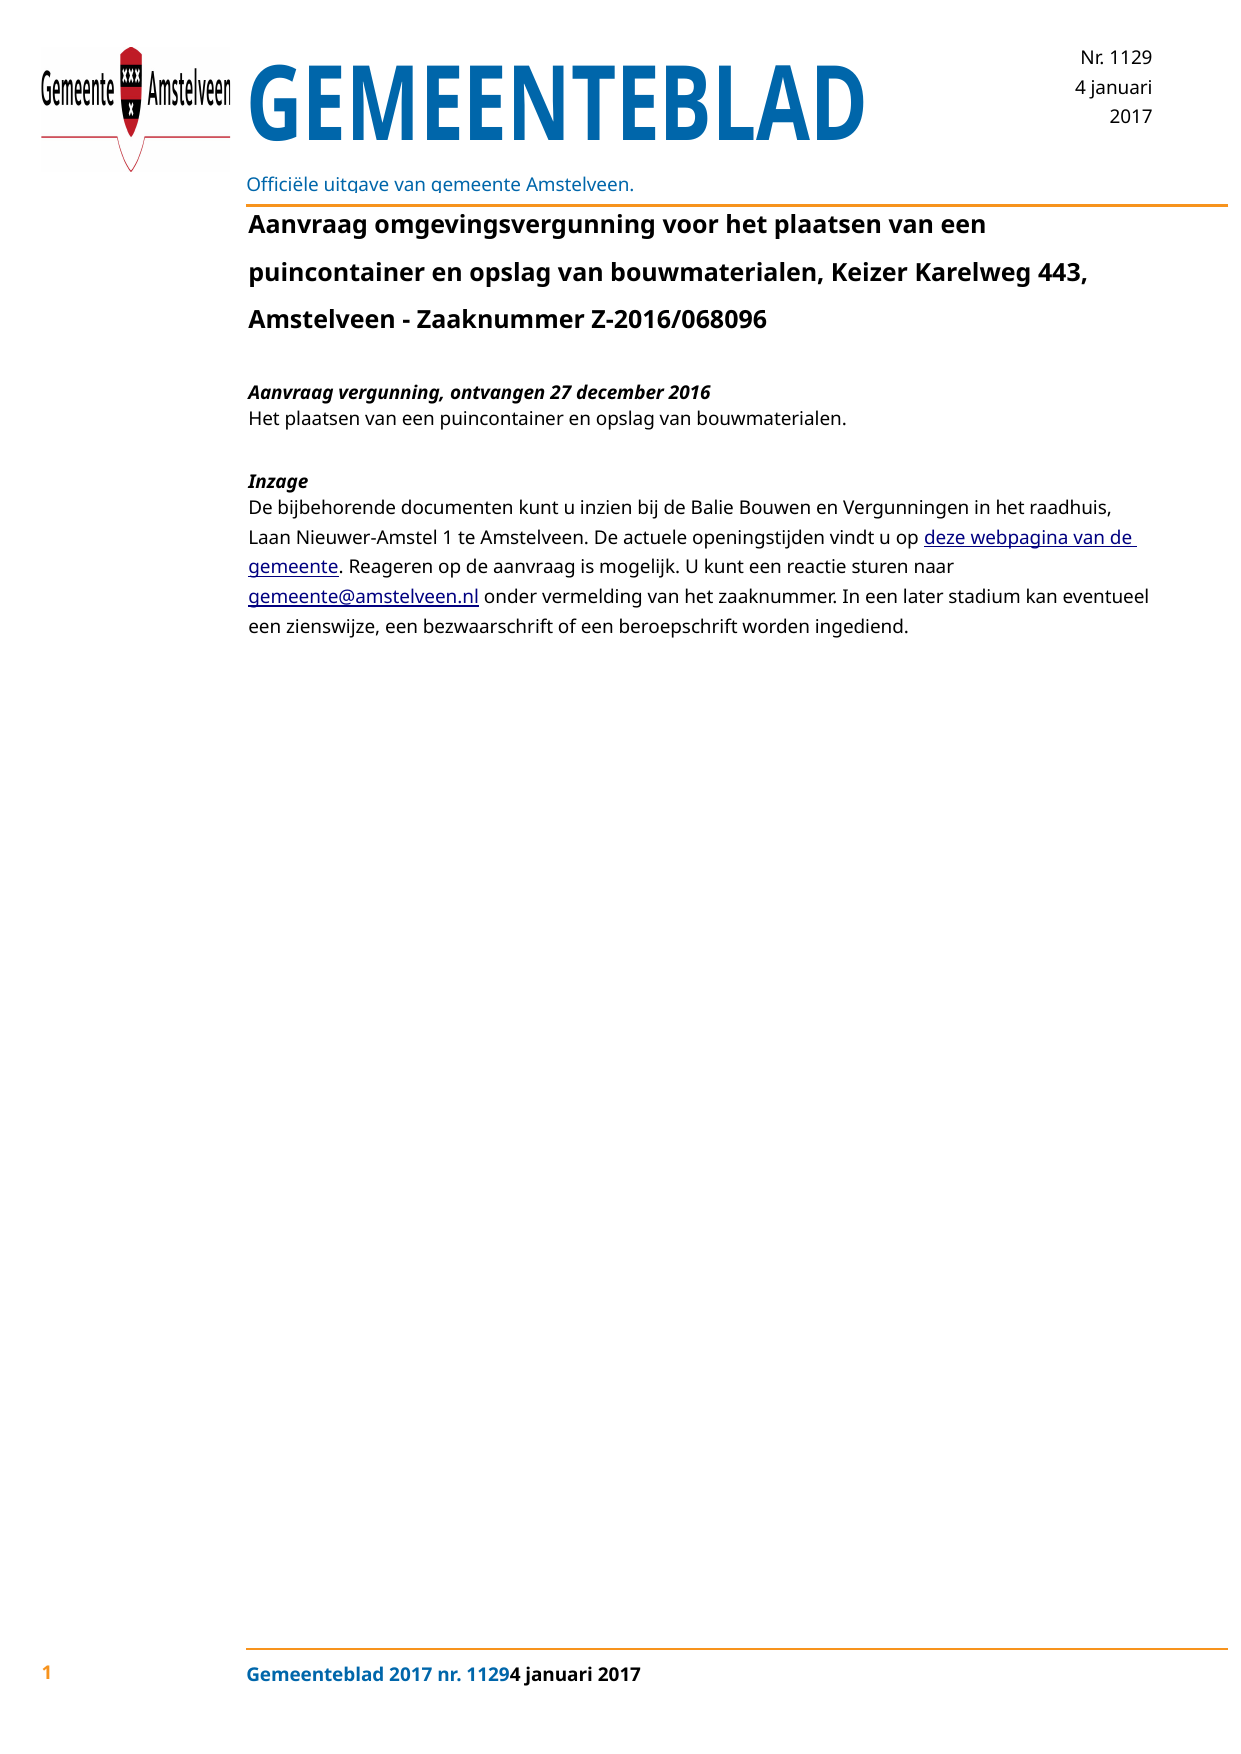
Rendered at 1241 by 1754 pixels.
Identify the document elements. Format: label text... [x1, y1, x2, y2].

text Aanvraag vergunning, ontvangen 27 december 2016 [248, 379, 1152, 405]
text Aanvraag omgevingsvergunning voor het plaatsen van een puincontainer en opslag van bouwmaterialen, Keizer Karelweg 443, Amstelveen - Zaaknummer Z-2016/068096 [248, 207, 1152, 336]
text Inzage [248, 469, 1152, 494]
text Het plaatsen van een puincontainer en opslag van bouwmaterialen. [248, 405, 1152, 431]
text De bijbehorende documenten kunt u inzien bij de Balie Bouwen en Vergunningen in het raadhuis, Laan Nieuwer-Amstel 1 te Amstelveen. De actuele openingstijden vindt u op deze webpagina van de gemeente. Reageren op de aanvraag is mogelijk. U kunt een reactie sturen naar gemeente@amstelveen.nl onder vermelding van het zaaknummer. In een later stadium kan eventueel een zienswijze, een bezwaarschrift of een beroepschrift worden ingediend. [248, 494, 1152, 638]
picture [41, 47, 231, 172]
